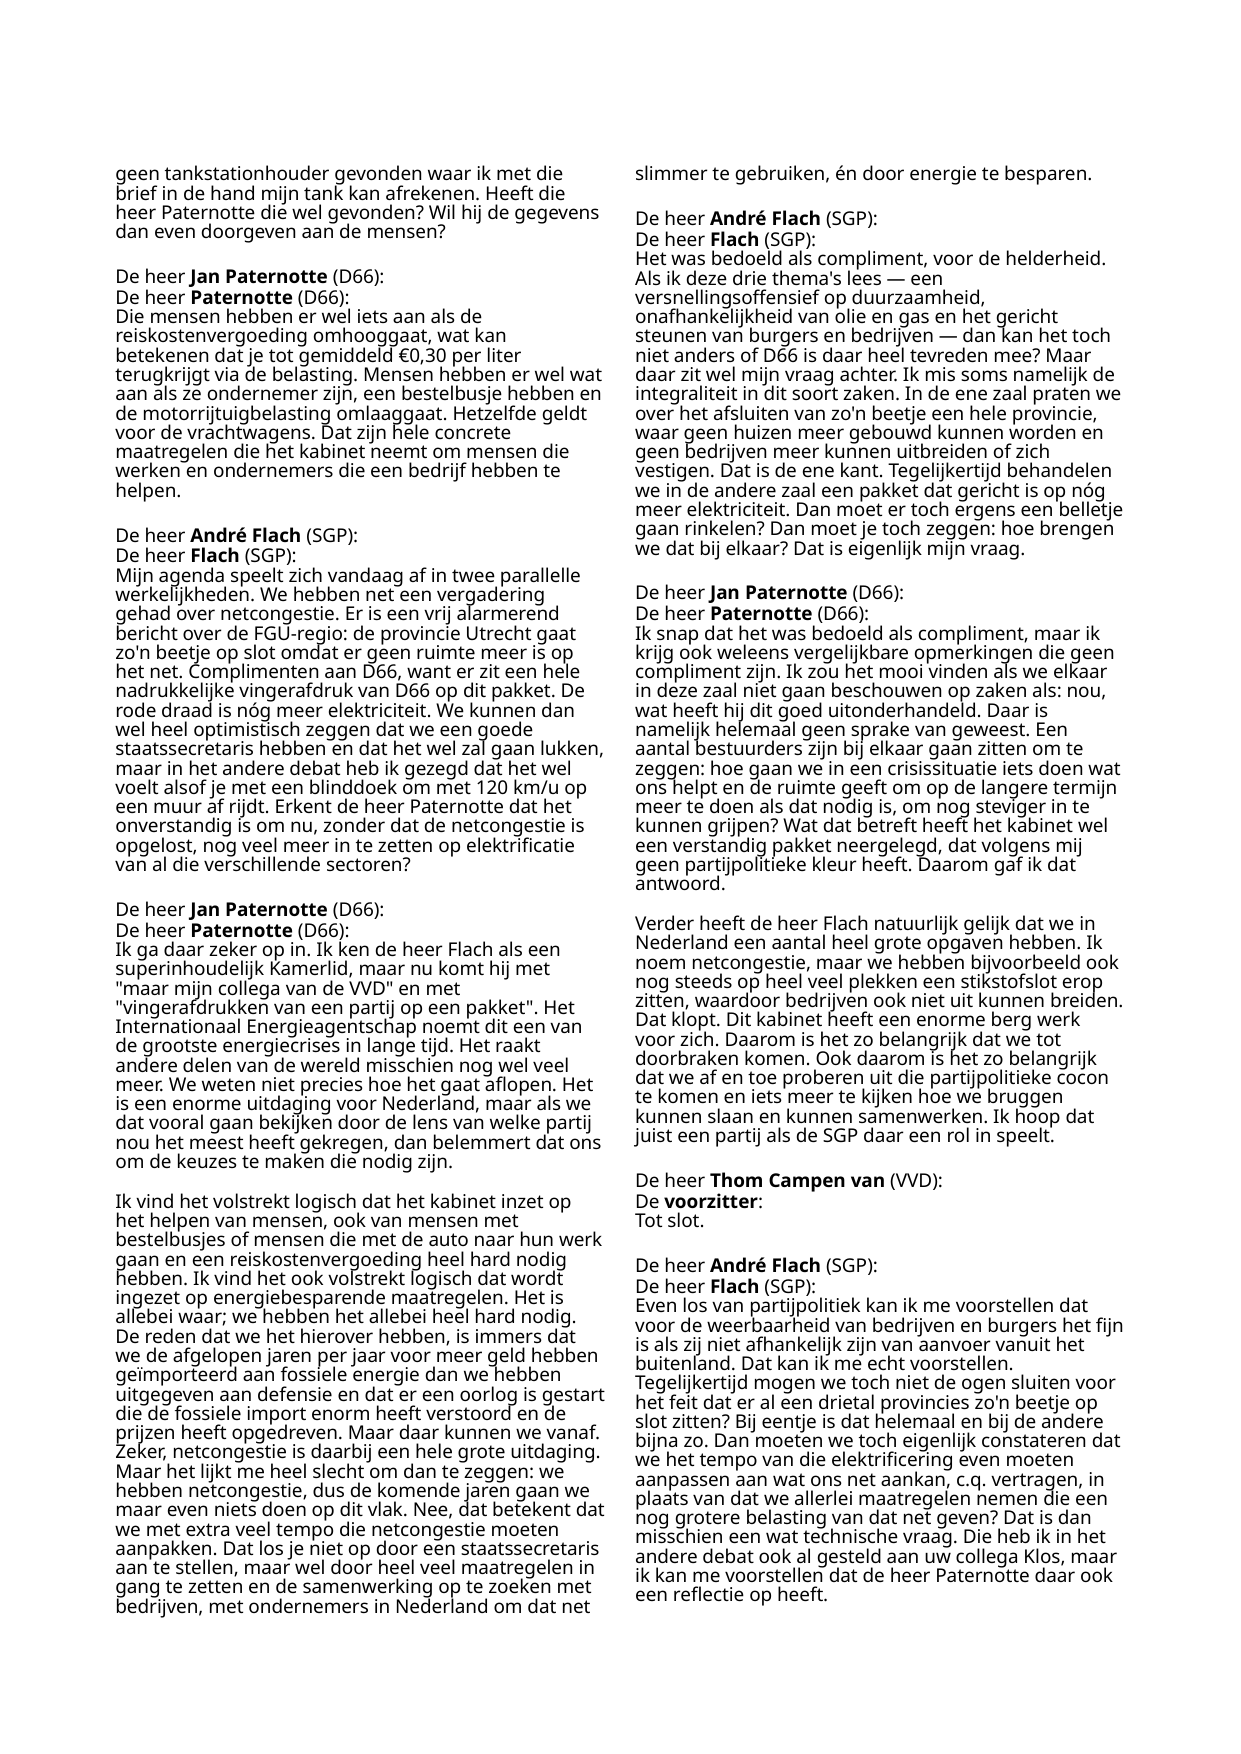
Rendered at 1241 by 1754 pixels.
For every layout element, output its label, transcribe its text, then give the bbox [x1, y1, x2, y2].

text De heer Flach (SGP): [115, 547, 605, 567]
text De heer Paternotte (D66): [115, 922, 605, 941]
text Het was bedoeld als compliment, voor de helderheid. Als ik deze drie thema's lees — een versnellingsoffensief op duurzaamheid, onafhankelijkheid van olie en gas en het gericht steunen van burgers en bedrijven — dan kan het toch niet anders of D66 is daar heel tevreden mee? Maar daar zit wel mijn vraag achter. Ik mis soms namelijk de integraliteit in dit soort zaken. In de ene zaal praten we over het afsluiten van zo'n beetje een hele provincie, waar geen huizen meer gebouwd kunnen worden en geen bedrijven meer kunnen uitbreiden of zich vestigen. Dat is de ene kant. Tegelijkertijd behandelen we in de andere zaal een pakket dat gericht is op nóg meer elektriciteit. Dan moet er toch ergens een belletje gaan rinkelen? Dan moet je toch zeggen: hoe brengen we dat bij elkaar? Dat is eigenlijk mijn vraag. [635, 250, 1125, 559]
text Tot slot. [635, 1212, 1125, 1231]
text De heer André Flach (SGP): [635, 1252, 1125, 1278]
text Mijn agenda speelt zich vandaag af in twee parallelle werkelijkheden. We hebben net een vergadering gehad over netcongestie. Er is een vrij alarmerend bericht over de FGU-regio: de provincie Utrecht gaat zo'n beetje op slot omdat er geen ruimte meer is op het net. Complimenten aan D66, want er zit een hele nadrukkelijke vingerafdruk van D66 op dit pakket. De rode draad is nóg meer elektriciteit. We kunnen dan wel heel optimistisch zeggen dat we een goede staatssecretaris hebben en dat het wel zal gaan lukken, maar in het andere debat heb ik gezegd dat het wel voelt alsof je met een blinddoek om met 120 km/u op een muur af rijdt. Erkent de heer Paternotte dat het onverstandig is om nu, zonder dat de netcongestie is opgelost, nog veel meer in te zetten op elektrificatie van al die verschillende sectoren? [115, 567, 605, 875]
text De heer Paternotte (D66): [635, 605, 1125, 624]
text De heer Paternotte (D66): [115, 289, 605, 308]
text De heer Flach (SGP): [635, 231, 1125, 250]
text De heer Jan Paternotte (D66): [115, 896, 605, 922]
text geen tankstationhouder gevonden waar ik met die brief in de hand mijn tank kan afrekenen. Heeft die heer Paternotte die wel gevonden? Wil hij de gegevens dan even doorgeven aan de mensen? [115, 165, 605, 242]
text De voorzitter: [635, 1193, 1125, 1212]
text De heer André Flach (SGP): [115, 522, 605, 547]
text De heer Flach (SGP): [635, 1278, 1125, 1297]
text Die mensen hebben er wel iets aan als de reiskostenvergoeding omhooggaat, wat kan betekenen dat je tot gemiddeld €0,30 per liter terugkrijgt via de belasting. Mensen hebben er wel wat aan als ze ondernemer zijn, een bestelbusje hebben en de motorrijtuigbelasting omlaaggaat. Hetzelfde geldt voor de vrachtwagens. Dat zijn hele concrete maatregelen die het kabinet neemt om mensen die werken en ondernemers die een bedrijf hebben te helpen. [115, 308, 605, 501]
text De heer Thom Campen van (VVD): [635, 1167, 1125, 1193]
text De heer Jan Paternotte (D66): [115, 263, 605, 289]
text slimmer te gebruiken, én door energie te besparen. [635, 165, 1125, 184]
text Verder heeft de heer Flach natuurlijk gelijk dat we in Nederland een aantal heel grote opgaven hebben. Ik noem netcongestie, maar we hebben bijvoorbeeld ook nog steeds op heel veel plekken een stikstofslot erop zitten, waardoor bedrijven ook niet uit kunnen breiden. Dat klopt. Dit kabinet heeft een enorme berg werk voor zich. Daarom is het zo belangrijk dat we tot doorbraken komen. Ook daarom is het zo belangrijk dat we af en toe proberen uit die partijpolitieke cocon te komen en iets meer te kijken hoe we bruggen kunnen slaan en kunnen samenwerken. Ik hoop dat juist een partij als de SGP daar een rol in speelt. [635, 915, 1125, 1146]
text Ik ga daar zeker op in. Ik ken de heer Flach als een superinhoudelijk Kamerlid, maar nu komt hij met "maar mijn collega van de VVD" en met "vingerafdrukken van een partij op een pakket". Het Internationaal Energieagentschap noemt dit een van de grootste energiecrises in lange tijd. Het raakt andere delen van de wereld misschien nog wel veel meer. We weten niet precies hoe het gaat aflopen. Het is een enorme uitdaging voor Nederland, maar als we dat vooral gaan bekijken door de lens van welke partij nou het meest heeft gekregen, dan belemmert dat ons om de keuzes te maken die nodig zijn. [115, 941, 605, 1172]
text Even los van partijpolitiek kan ik me voorstellen dat voor de weerbaarheid van bedrijven en burgers het fijn is als zij niet afhankelijk zijn van aanvoer vanuit het buitenland. Dat kan ik me echt voorstellen. Tegelijkertijd mogen we toch niet de ogen sluiten voor het feit dat er al een drietal provincies zo'n beetje op slot zitten? Bij eentje is dat helemaal en bij de andere bijna zo. Dan moeten we toch eigenlijk constateren dat we het tempo van die elektrificering even moeten aanpassen aan wat ons net aankan, c.q. vertragen, in plaats van dat we allerlei maatregelen nemen die een nog grotere belasting van dat net geven? Dat is dan misschien een wat technische vraag. Die heb ik in het andere debat ook al gesteld aan uw collega Klos, maar ik kan me voorstellen dat de heer Paternotte daar ook een reflectie op heeft. [635, 1297, 1125, 1606]
text Ik vind het volstrekt logisch dat het kabinet inzet op het helpen van mensen, ook van mensen met bestelbusjes of mensen die met de auto naar hun werk gaan en een reiskostenvergoeding heel hard nodig hebben. Ik vind het ook volstrekt logisch dat wordt ingezet op energiebesparende maatregelen. Het is allebei waar; we hebben het allebei heel hard nodig. De reden dat we het hierover hebben, is immers dat we de afgelopen jaren per jaar voor meer geld hebben geïmporteerd aan fossiele energie dan we hebben uitgegeven aan defensie en dat er een oorlog is gestart die de fossiele import enorm heeft verstoord en de prijzen heeft opgedreven. Maar daar kunnen we vanaf. Zeker, netcongestie is daarbij een hele grote uitdaging. Maar het lijkt me heel slecht om dan te zeggen: we hebben netcongestie, dus de komende jaren gaan we maar even niets doen op dit vlak. Nee, dat betekent dat we met extra veel tempo die netcongestie moeten aanpakken. Dat los je niet op door een staatssecretaris aan te stellen, maar wel door heel veel maatregelen in gang te zetten en de samenwerking op te zoeken met bedrijven, met ondernemers in Nederland om dat net [115, 1193, 605, 1617]
text De heer André Flach (SGP): [635, 205, 1125, 231]
text Ik snap dat het was bedoeld als compliment, maar ik krijg ook weleens vergelijkbare opmerkingen die geen compliment zijn. Ik zou het mooi vinden als we elkaar in deze zaal niet gaan beschouwen op zaken als: nou, wat heeft hij dit goed uitonderhandeld. Daar is namelijk helemaal geen sprake van geweest. Een aantal bestuurders zijn bij elkaar gaan zitten om te zeggen: hoe gaan we in een crisissituatie iets doen wat ons helpt en de ruimte geeft om op de langere termijn meer te doen als dat nodig is, om nog steviger in te kunnen grijpen? Wat dat betreft heeft het kabinet wel een verstandig pakket neergelegd, dat volgens mij geen partijpolitieke kleur heeft. Daarom gaf ik dat antwoord. [635, 624, 1125, 894]
text De heer Jan Paternotte (D66): [635, 579, 1125, 605]
